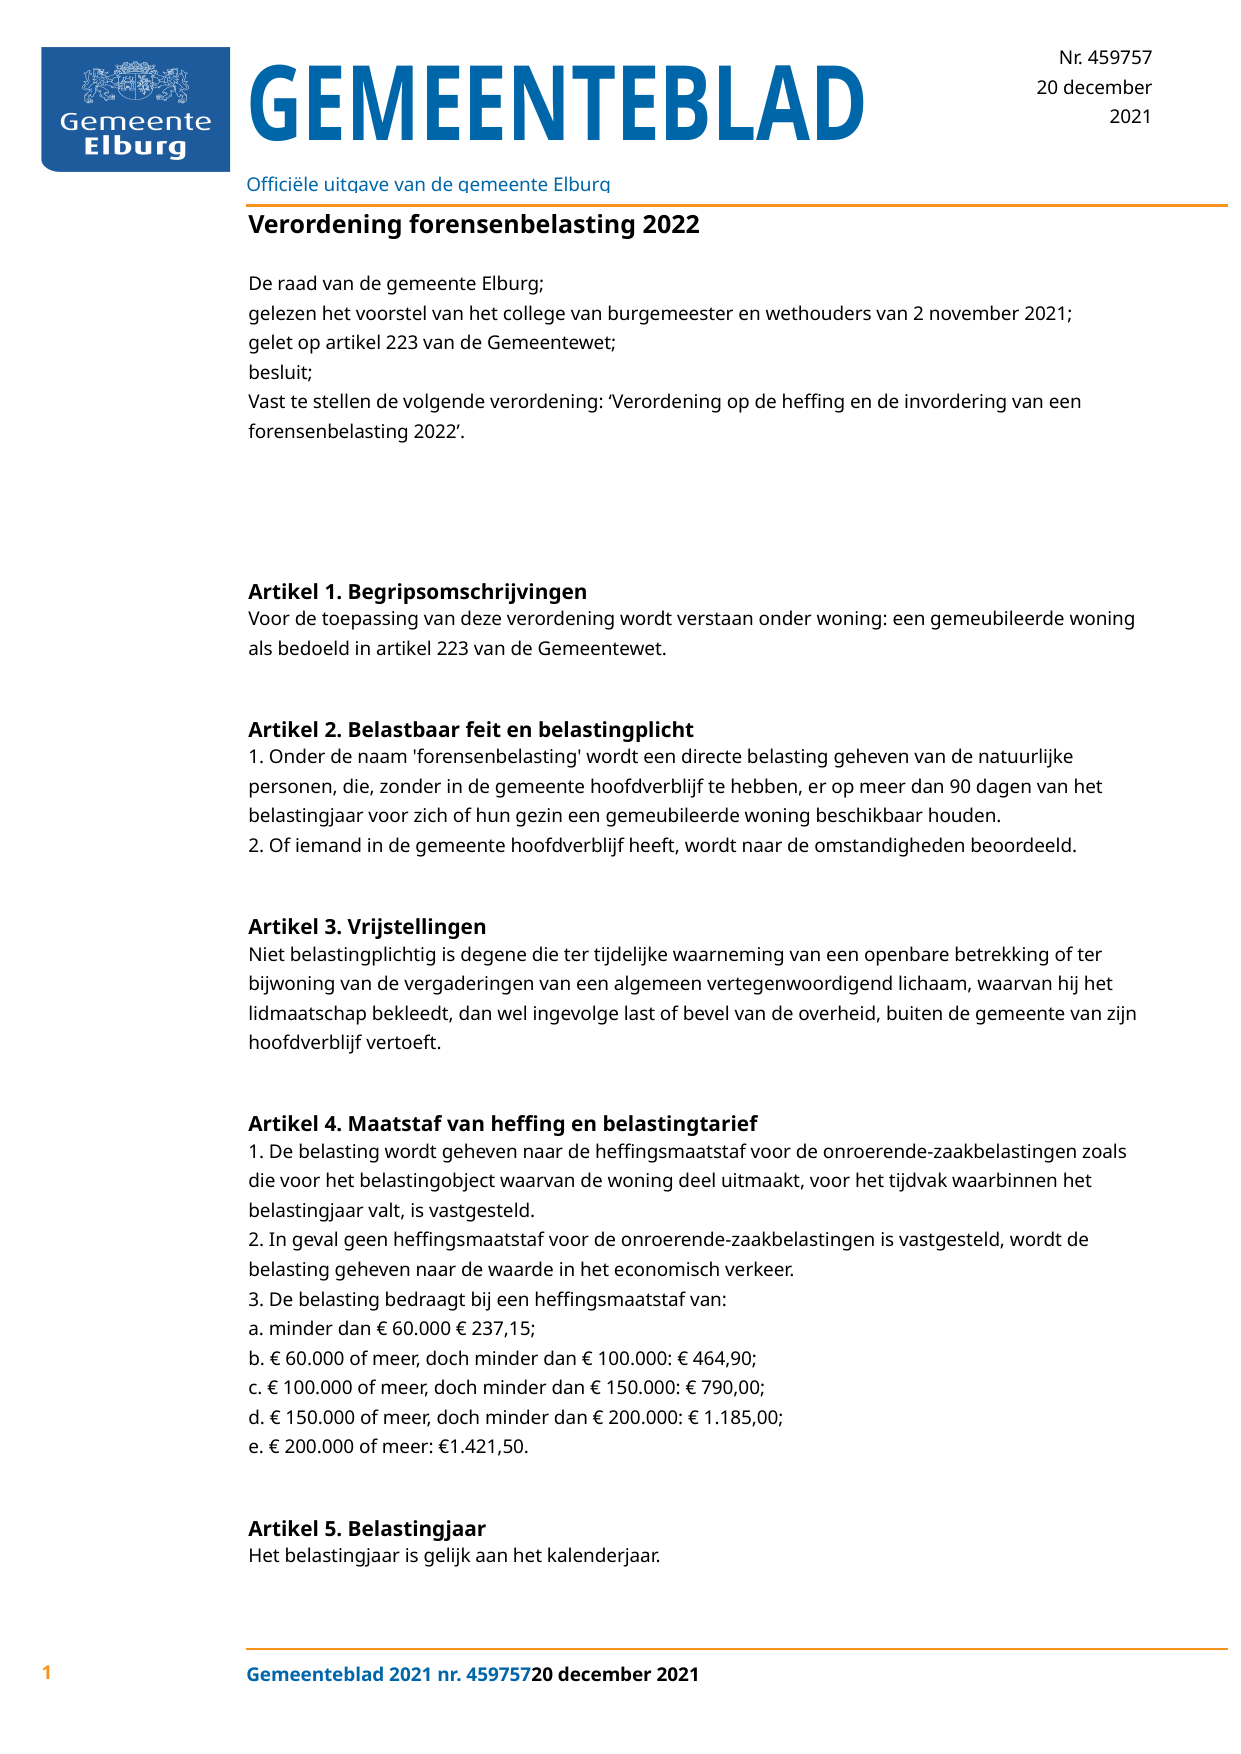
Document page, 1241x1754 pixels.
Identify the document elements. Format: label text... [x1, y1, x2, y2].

text Artikel 2. Belastbaar feit en belastingplicht [248, 715, 1152, 743]
text 3. De belasting bedraagt bij een heffingsmaatstaf van: [248, 1286, 1152, 1312]
text Artikel 5. Belastingjaar [248, 1514, 1152, 1542]
text gelet op artikel 223 van de Gemeentewet; [248, 329, 1152, 355]
text c. € 100.000 of meer, doch minder dan € 150.000: € 790,00; [248, 1374, 1152, 1400]
text b. € 60.000 of meer, doch minder dan € 100.000: € 464,90; [248, 1345, 1152, 1371]
text e. € 200.000 of meer: €1.421,50. [248, 1434, 1152, 1459]
text Niet belastingplichtig is degene die ter tijdelijke waarneming van een openbare betrekking of ter bijwoning van de vergaderingen van een algemeen vertegenwoordigend lichaam, waarvan hij het lidmaatschap bekleedt, dan wel ingevolge last of bevel van de overheid, buiten de gemeente van zijn hoofdverblijf vertoeft. [248, 941, 1152, 1055]
text Artikel 4. Maatstaf van heffing en belastingtarief [248, 1109, 1152, 1138]
text Artikel 1. Begripsomschrijvingen [248, 577, 1152, 606]
text Het belastingjaar is gelijk aan het kalenderjaar. [248, 1542, 1152, 1568]
text d. € 150.000 of meer, doch minder dan € 200.000: € 1.185,00; [248, 1404, 1152, 1430]
text Artikel 3. Vrijstellingen [248, 912, 1152, 941]
text a. minder dan € 60.000 € 237,15; [248, 1315, 1152, 1341]
text 2. In geval geen heffingsmaatstaf voor de onroerende-zaakbelastingen is vastgesteld, wordt de belasting geheven naar de waarde in het economisch verkeer. [248, 1227, 1152, 1282]
text Voor de toepassing van deze verordening wordt verstaan onder woning: een gemeubileerde woning als bedoeld in artikel 223 van de Gemeentewet. [248, 606, 1152, 661]
text 2. Of iemand in de gemeente hoofdverblijf heeft, wordt naar de omstandigheden beoordeeld. [248, 832, 1152, 858]
text De raad van de gemeente Elburg; [248, 270, 1152, 296]
picture [41, 47, 231, 172]
text Verordening forensenbelasting 2022 [248, 207, 1152, 241]
text 1. De belasting wordt geheven naar de heffingsmaatstaf voor de onroerende-zaakbelastingen zoals die voor het belastingobject waarvan de woning deel uitmaakt, voor het tijdvak waarbinnen het belastingjaar valt, is vastgesteld. [248, 1138, 1152, 1223]
text gelezen het voorstel van het college van burgemeester en wethouders van 2 november 2021; [248, 300, 1152, 326]
text 1. Onder de naam 'forensenbelasting' wordt een directe belasting geheven van de natuurlijke personen, die, zonder in de gemeente hoofdverblijf te hebben, er op meer dan 90 dagen van het belastingjaar voor zich of hun gezin een gemeubileerde woning beschikbaar houden. [248, 743, 1152, 828]
text Vast te stellen de volgende verordening: ‘Verordening op de heffing en de invordering van een forensenbelasting 2022’. [248, 389, 1152, 444]
text besluit; [248, 359, 1152, 385]
